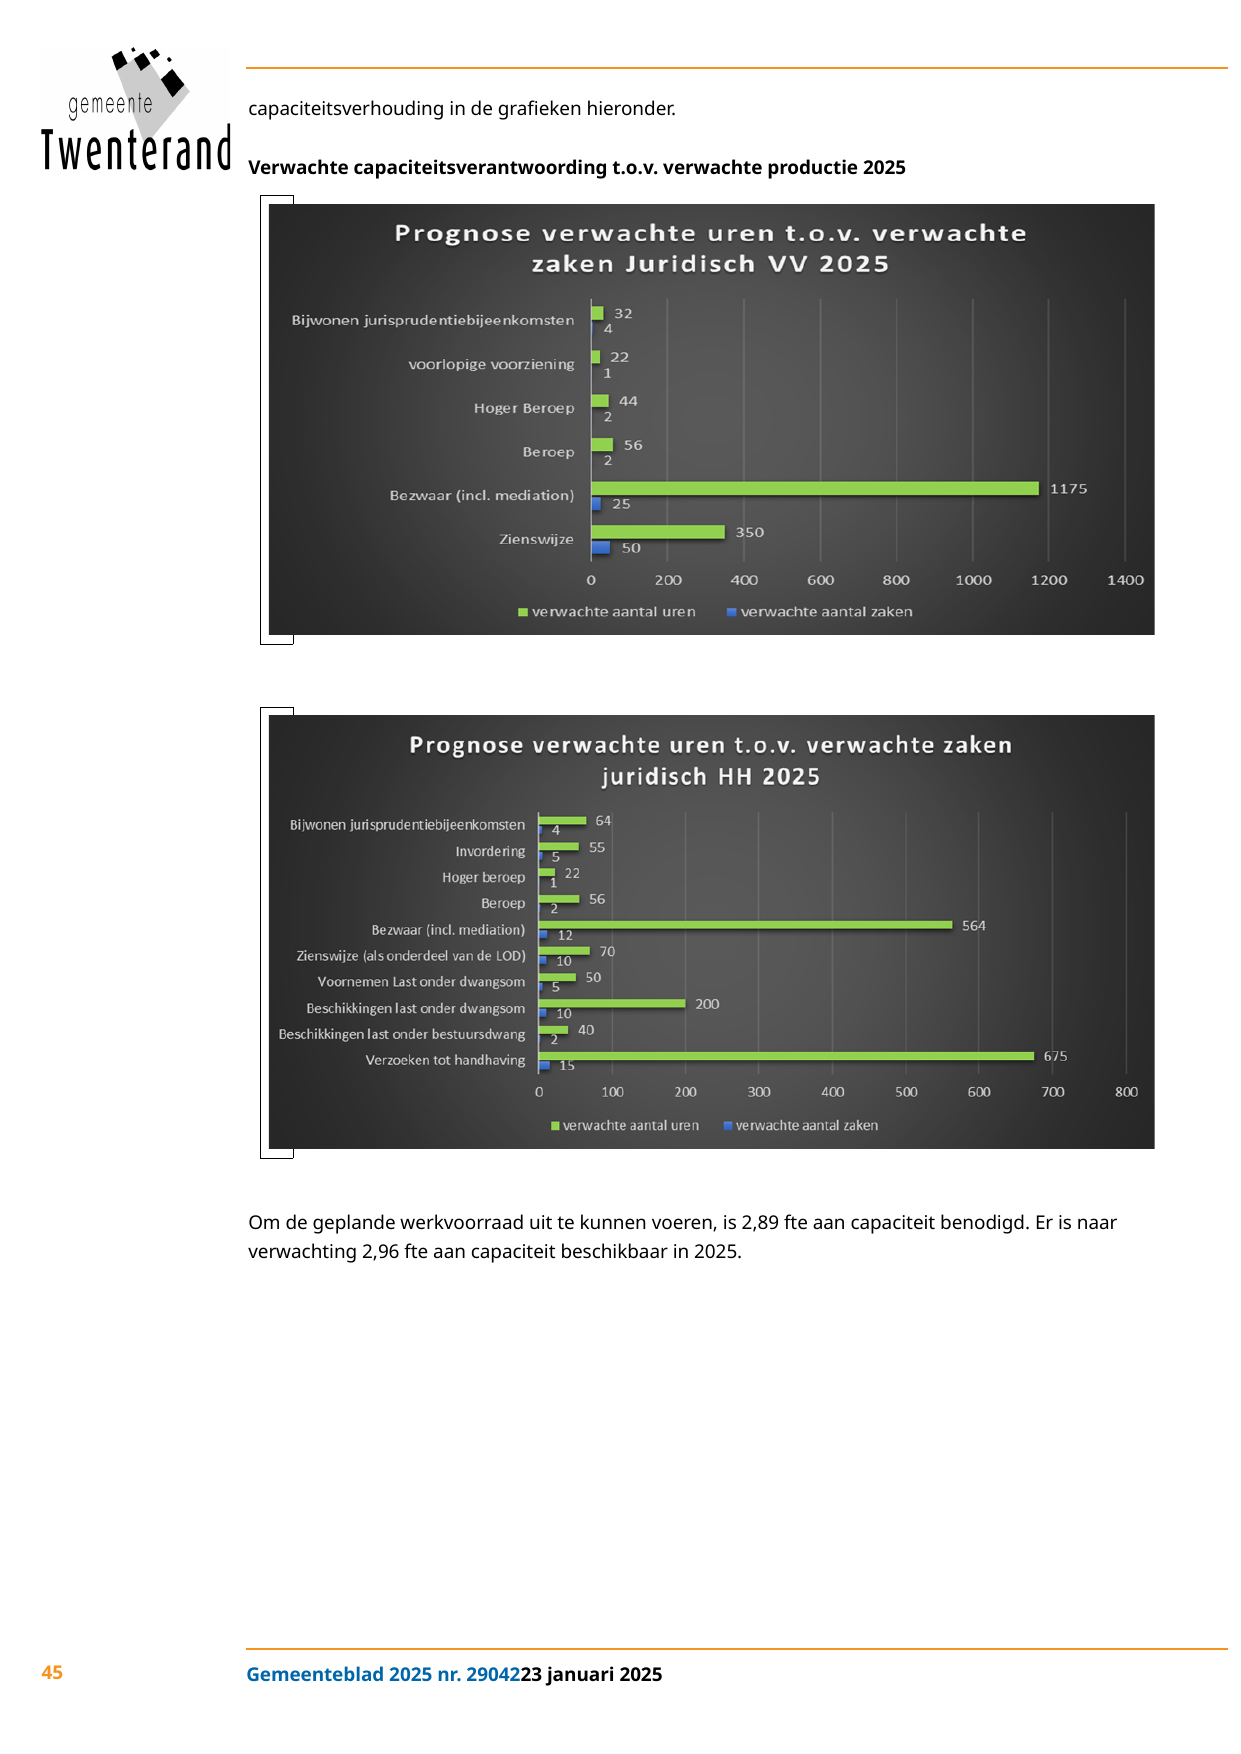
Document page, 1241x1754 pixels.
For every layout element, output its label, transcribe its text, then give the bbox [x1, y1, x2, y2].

picture [268, 715, 1155, 1149]
picture [268, 204, 1155, 635]
picture [41, 47, 231, 172]
text capaciteitsverhouding in de grafieken hieronder. [248, 95, 1152, 121]
text Om de geplande werkvoorraad uit te kunnen voeren, is 2,89 fte aan capaciteit benodigd. Er is naar verwachting 2,96 fte aan capaciteit beschikbaar in 2025. [248, 1209, 1152, 1264]
text Verwachte capaciteitsverantwoording t.o.v. verwachte productie 2025 [248, 154, 1152, 180]
